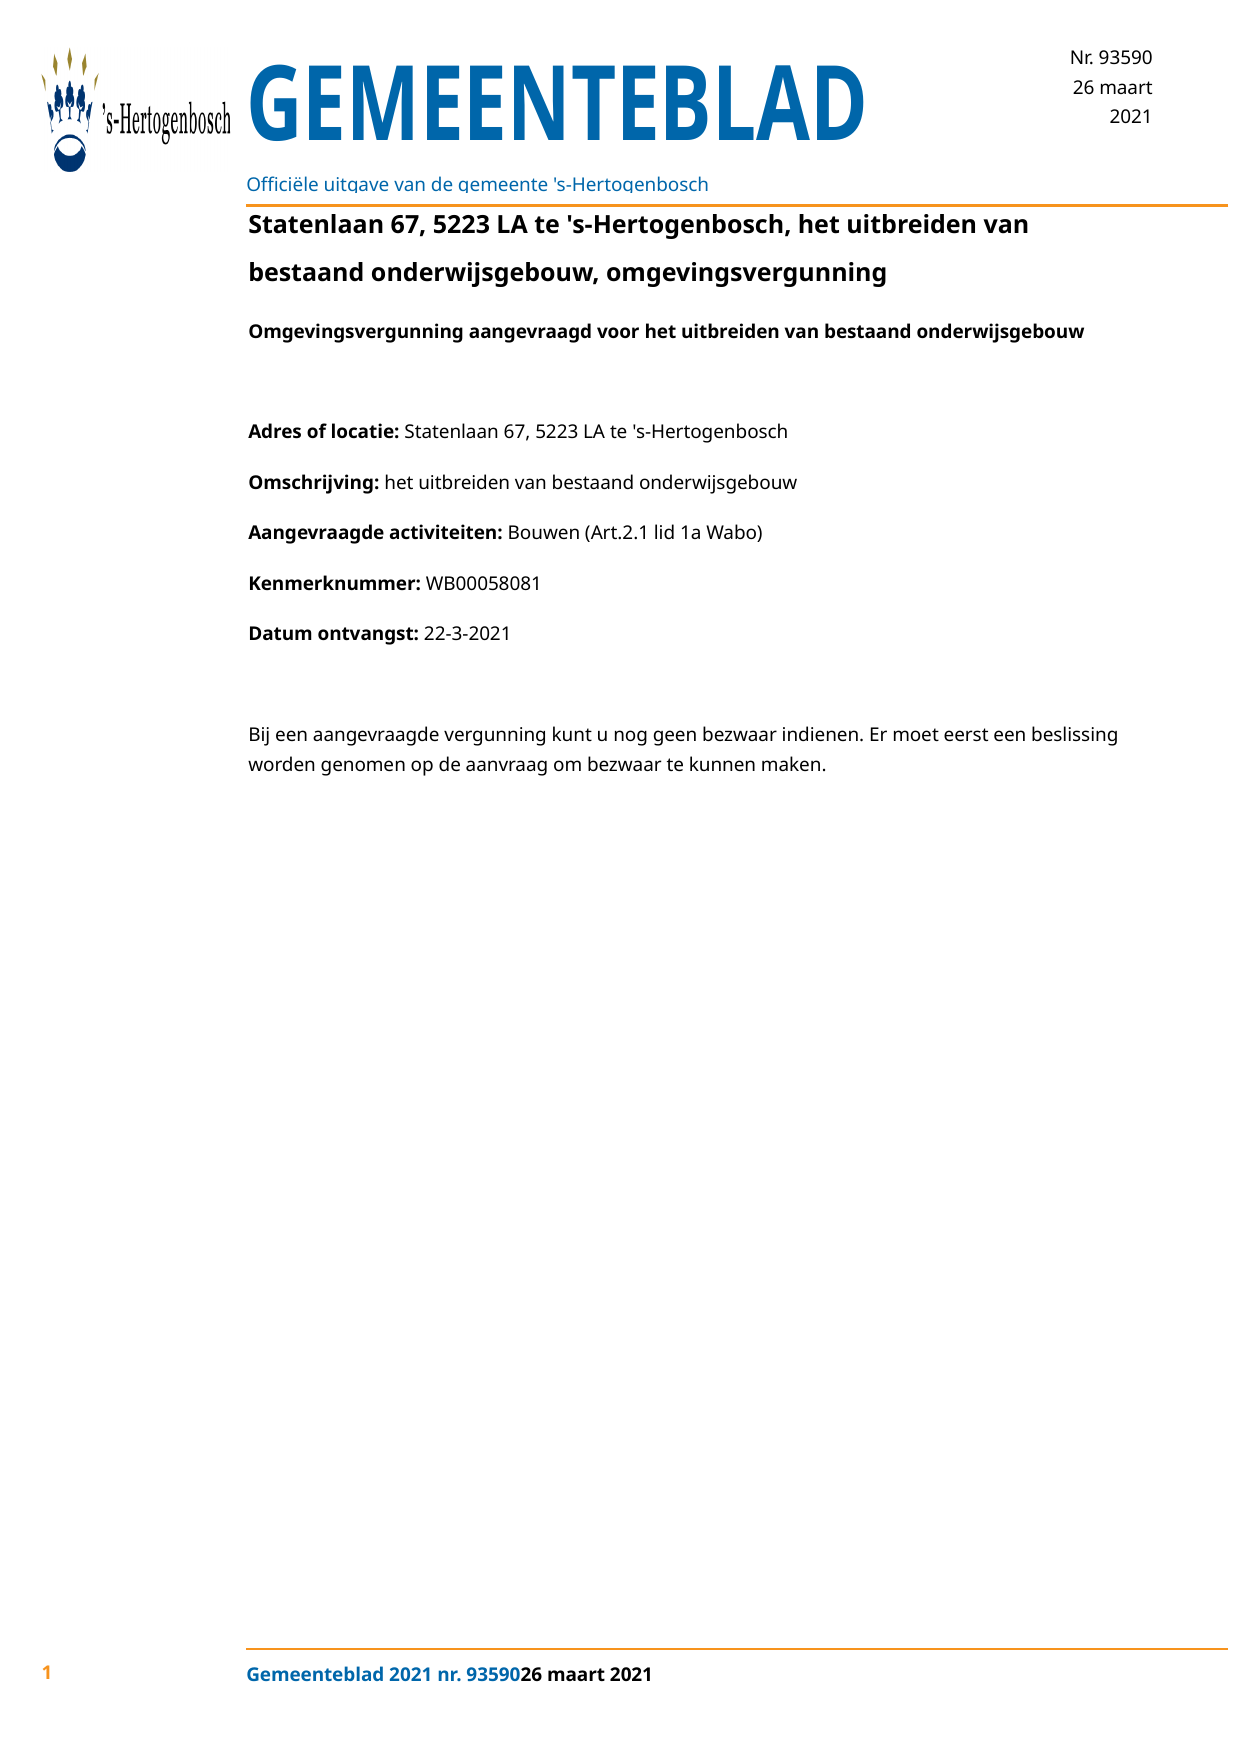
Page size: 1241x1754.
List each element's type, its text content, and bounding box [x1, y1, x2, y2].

text Kenmerknummer: WB00058081 [248, 570, 1152, 596]
text Bij een aangevraagde vergunning kunt u nog geen bezwaar indienen. Er moet eerst een beslissing worden genomen op de aanvraag om bezwaar te kunnen maken. [248, 721, 1152, 777]
text Datum ontvangst: 22-3-2021 [248, 620, 1152, 646]
picture [41, 47, 231, 172]
text Aangevraagde activiteiten: Bouwen (Art.2.1 lid 1a Wabo) [248, 519, 1152, 545]
text Omschrijving: het uitbreiden van bestaand onderwijsgebouw [248, 469, 1152, 495]
text Statenlaan 67, 5223 LA te 's-Hertogenbosch, het uitbreiden van bestaand onderwijsgebouw, omgevingsvergunning [248, 207, 1152, 288]
text Adres of locatie: Statenlaan 67, 5223 LA te 's-Hertogenbosch [248, 419, 1152, 444]
text Omgevingsvergunning aangevraagd voor het uitbreiden van bestaand onderwijsgebouw [248, 318, 1152, 344]
